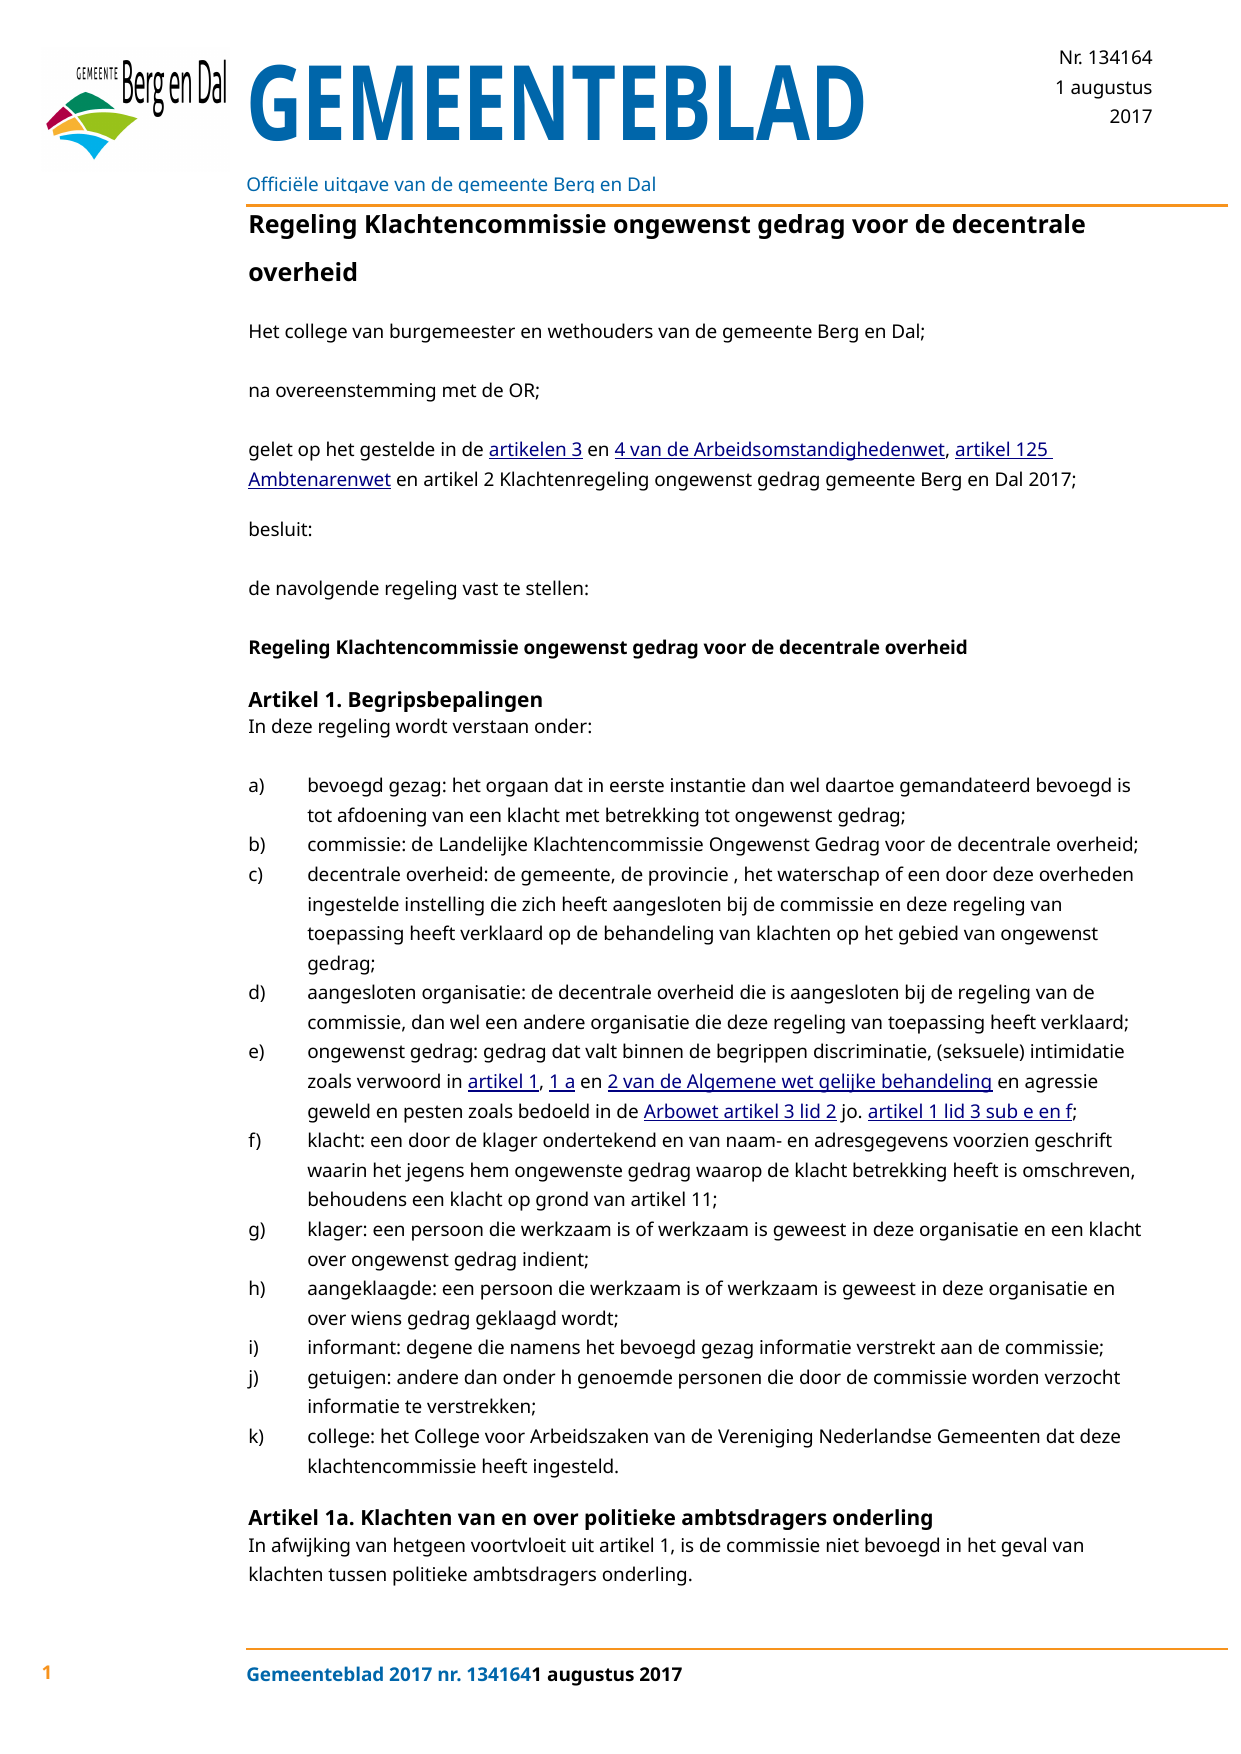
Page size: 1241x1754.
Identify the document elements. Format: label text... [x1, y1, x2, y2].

list aangeklaagde: een persoon die werkzaam is of werkzaam is geweest in deze organisatie en over wiens gedrag geklaagd wordt; [248, 1275, 1152, 1331]
list informant: degene die namens het bevoegd gezag informatie verstrekt aan de commissie; [248, 1334, 1152, 1360]
text Regeling Klachtencommissie ongewenst gedrag voor de decentrale overheid [248, 207, 1152, 288]
list klacht: een door de klager ondertekend en van naam- en adresgegevens voorzien geschrift waarin het jegens hem ongewenste gedrag waarop de klacht betrekking heeft is omschreven, behoudens een klacht op grond van artikel 11; [248, 1127, 1152, 1212]
text In deze regeling wordt verstaan onder: [248, 713, 1152, 739]
text Regeling Klachtencommissie ongewenst gedrag voor de decentrale overheid [248, 634, 1152, 660]
text In afwijking van hetgeen voortvloeit uit artikel 1, is de commissie niet bevoegd in het geval van klachten tussen politieke ambtsdragers onderling. [248, 1532, 1152, 1587]
text na overeenstemming met de OR; [248, 377, 1152, 403]
text de navolgende regeling vast te stellen: [248, 575, 1152, 601]
text Artikel 1. Begripsbepalingen [248, 685, 1152, 713]
list decentrale overheid: de gemeente, de provincie , het waterschap of een door deze overheden ingestelde instelling die zich heeft aangesloten bij de commissie en deze regeling van toepassing heeft verklaard op de behandeling van klachten op het gebied van ongewenst gedrag; [248, 861, 1152, 976]
list ongewenst gedrag: gedrag dat valt binnen de begrippen discriminatie, (seksuele) intimidatie zoals verwoord in artikel 1, 1 a en 2 van de Algemene wet gelijke behandeling en agressie geweld en pesten zoals bedoeld in de Arbowet artikel 3 lid 2 jo. artikel 1 lid 3 sub e en f; [248, 1039, 1152, 1124]
text Artikel 1a. Klachten van en over politieke ambtsdragers onderling [248, 1503, 1152, 1532]
text gelet op het gestelde in de artikelen 3 en 4 van de Arbeidsomstandighedenwet, artikel 125 Ambtenarenwet en artikel 2 Klachtenregeling ongewenst gedrag gemeente Berg en Dal 2017; [248, 436, 1152, 492]
list college: het College voor Arbeidszaken van de Vereniging Nederlandse Gemeenten dat deze klachtencommissie heeft ingesteld. [248, 1423, 1152, 1479]
picture [41, 47, 231, 172]
text besluit: [248, 516, 1152, 542]
list aangesloten organisatie: de decentrale overheid die is aangesloten bij de regeling van de commissie, dan wel een andere organisatie die deze regeling van toepassing heeft verklaard; [248, 979, 1152, 1035]
list commissie: de Landelijke Klachtencommissie Ongewenst Gedrag voor de decentrale overheid; [248, 832, 1152, 857]
list getuigen: andere dan onder h genoemde personen die door de commissie worden verzocht informatie te verstrekken; [248, 1364, 1152, 1419]
list klager: een persoon die werkzaam is of werkzaam is geweest in deze organisatie en een klacht over ongewenst gedrag indient; [248, 1216, 1152, 1272]
text Het college van burgemeester en wethouders van de gemeente Berg en Dal; [248, 318, 1152, 344]
list bevoegd gezag: het orgaan dat in eerste instantie dan wel daartoe gemandateerd bevoegd is tot afdoening van een klacht met betrekking tot ongewenst gedrag; [248, 772, 1152, 828]
